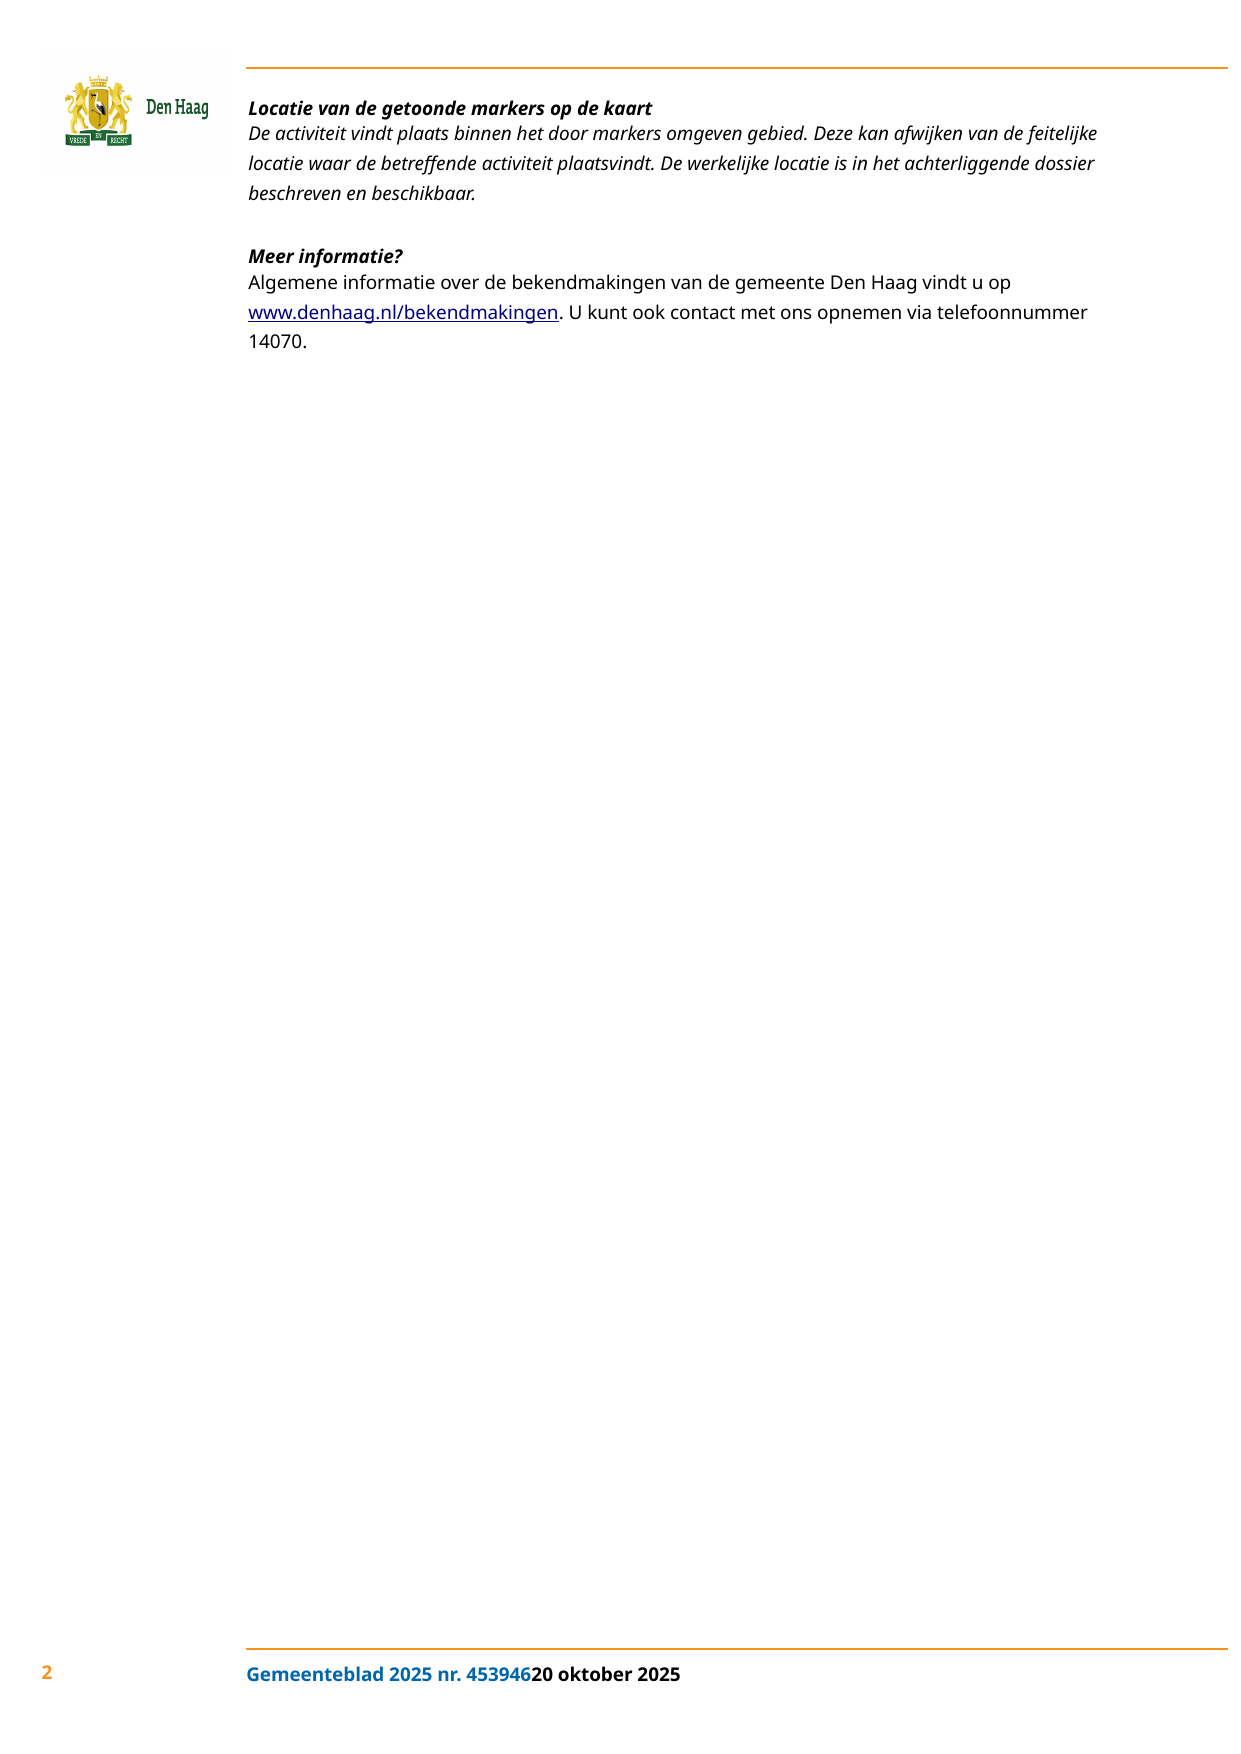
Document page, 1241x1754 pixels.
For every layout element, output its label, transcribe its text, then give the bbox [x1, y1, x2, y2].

text Locatie van de getoonde markers op de kaart [248, 95, 1152, 121]
picture [41, 47, 231, 172]
text Meer informatie? [248, 244, 1152, 269]
text De activiteit vindt plaats binnen het door markers omgeven gebied. Deze kan afwijken van de feitelijke locatie waar de betreffende activiteit plaatsvindt. De werkelijke locatie is in het achterliggende dossier beschreven en beschikbaar. [248, 121, 1152, 205]
text Algemene informatie over de bekendmakingen van de gemeente Den Haag vindt u op www.denhaag.nl/bekendmakingen. U kunt ook contact met ons opnemen via telefoonnummer 14070. [248, 269, 1152, 354]
